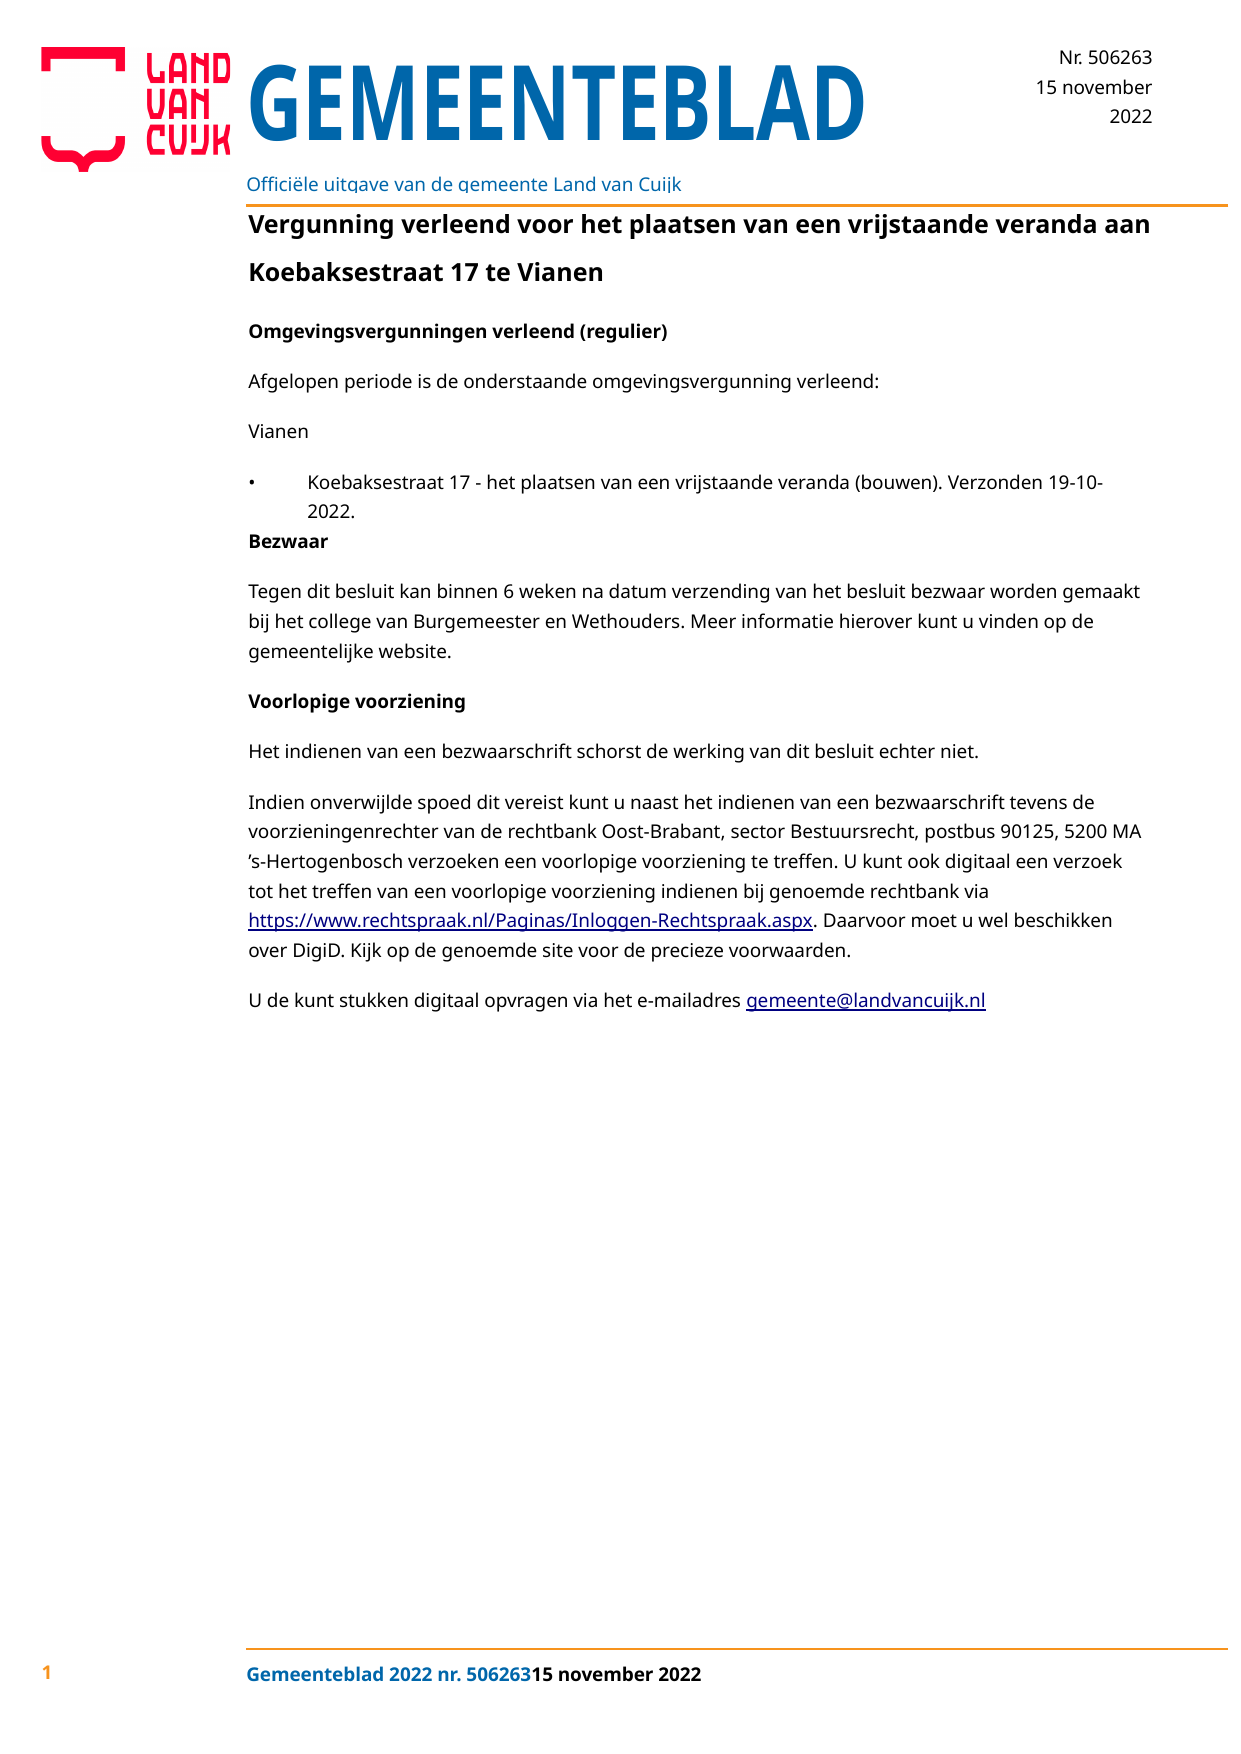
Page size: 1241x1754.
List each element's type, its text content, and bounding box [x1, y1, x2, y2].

text Het indienen van een bezwaarschrift schorst de werking van dit besluit echter niet. [248, 739, 1152, 764]
text Indien onverwijlde spoed dit vereist kunt u naast het indienen van een bezwaarschrift tevens de voorzieningenrechter van de rechtbank Oost-Brabant, sector Bestuursrecht, postbus 90125, 5200 MA ’s-Hertogenbosch verzoeken een voorlopige voorziening te treffen. U kunt ook digitaal een verzoek tot het treffen van een voorlopige voorziening indienen bij genoemde rechtbank via https://www.rechtspraak.nl/Paginas/Inloggen-Rechtspraak.aspx. Daarvoor moet u wel beschikken over DigiD. Kijk op de genoemde site voor de precieze voorwaarden. [248, 789, 1152, 963]
text Vianen [248, 419, 1152, 444]
text Tegen dit besluit kan binnen 6 weken na datum verzending van het besluit bezwaar worden gemaakt bij het college van Burgemeester en Wethouders. Meer informatie hierover kunt u vinden op de gemeentelijke website. [248, 579, 1152, 664]
picture [41, 47, 231, 172]
text Bezwaar [248, 528, 1152, 554]
text Voorlopige voorziening [248, 688, 1152, 714]
text U de kunt stukken digitaal opvragen via het e-mailadres gemeente@landvancuijk.nl [248, 987, 1152, 1013]
text Omgevingsvergunningen verleend (regulier) [248, 318, 1152, 344]
text Vergunning verleend voor het plaatsen van een vrijstaande veranda aan Koebaksestraat 17 te Vianen [248, 207, 1152, 288]
text Afgelopen periode is de onderstaande omgevingsvergunning verleend: [248, 368, 1152, 394]
list Koebaksestraat 17 - het plaatsen van een vrijstaande veranda (bouwen). Verzonden 19-10-2022. [248, 469, 1152, 524]
